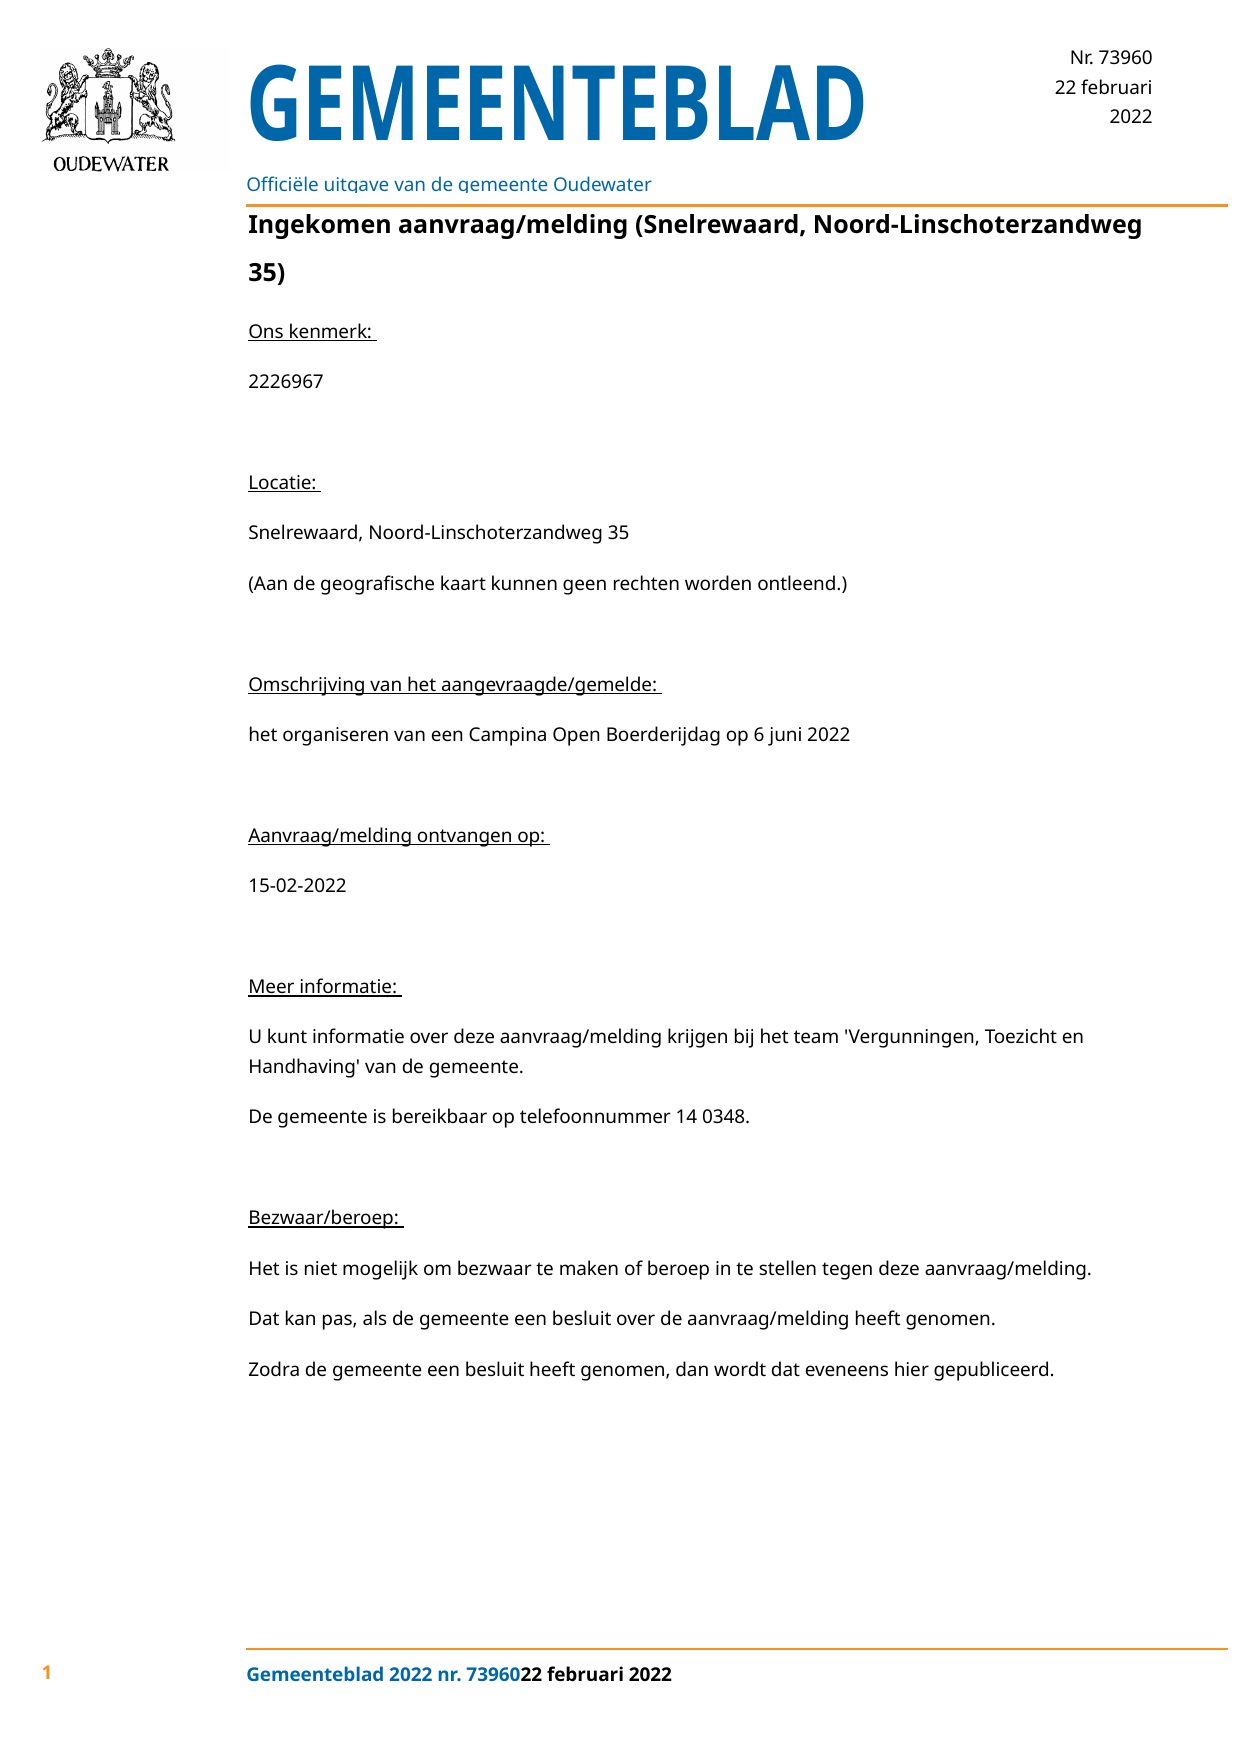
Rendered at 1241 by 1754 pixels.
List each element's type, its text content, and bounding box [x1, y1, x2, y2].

text Snelrewaard, Noord-Linschoterzandweg 35 [248, 519, 1152, 545]
text Omschrijving van het aangevraagde/gemelde: [248, 671, 1152, 697]
text U kunt informatie over deze aanvraag/melding krijgen bij het team 'Vergunningen, Toezicht en Handhaving' van de gemeente. [248, 1024, 1152, 1079]
text (Aan de geografische kaart kunnen geen rechten worden ontleend.) [248, 570, 1152, 596]
text 2226967 [248, 368, 1152, 394]
picture [41, 47, 231, 172]
text Meer informatie: [248, 973, 1152, 999]
text Zodra de gemeente een besluit heeft genomen, dan wordt dat eveneens hier gepubliceerd. [248, 1356, 1152, 1382]
text Aanvraag/melding ontvangen op: [248, 822, 1152, 848]
text De gemeente is bereikbaar op telefoonnummer 14 0348. [248, 1104, 1152, 1129]
text het organiseren van een Campina Open Boerderijdag op 6 juni 2022 [248, 721, 1152, 747]
text Ingekomen aanvraag/melding (Snelrewaard, Noord-Linschoterzandweg 35) [248, 207, 1152, 288]
text Locatie: [248, 469, 1152, 495]
text Het is niet mogelijk om bezwaar te maken of beroep in te stellen tegen deze aanvraag/melding. [248, 1255, 1152, 1281]
text 15-02-2022 [248, 872, 1152, 898]
text Dat kan pas, als de gemeente een besluit over de aanvraag/melding heeft genomen. [248, 1305, 1152, 1331]
text Ons kenmerk: [248, 318, 1152, 344]
text Bezwaar/beroep: [248, 1204, 1152, 1230]
